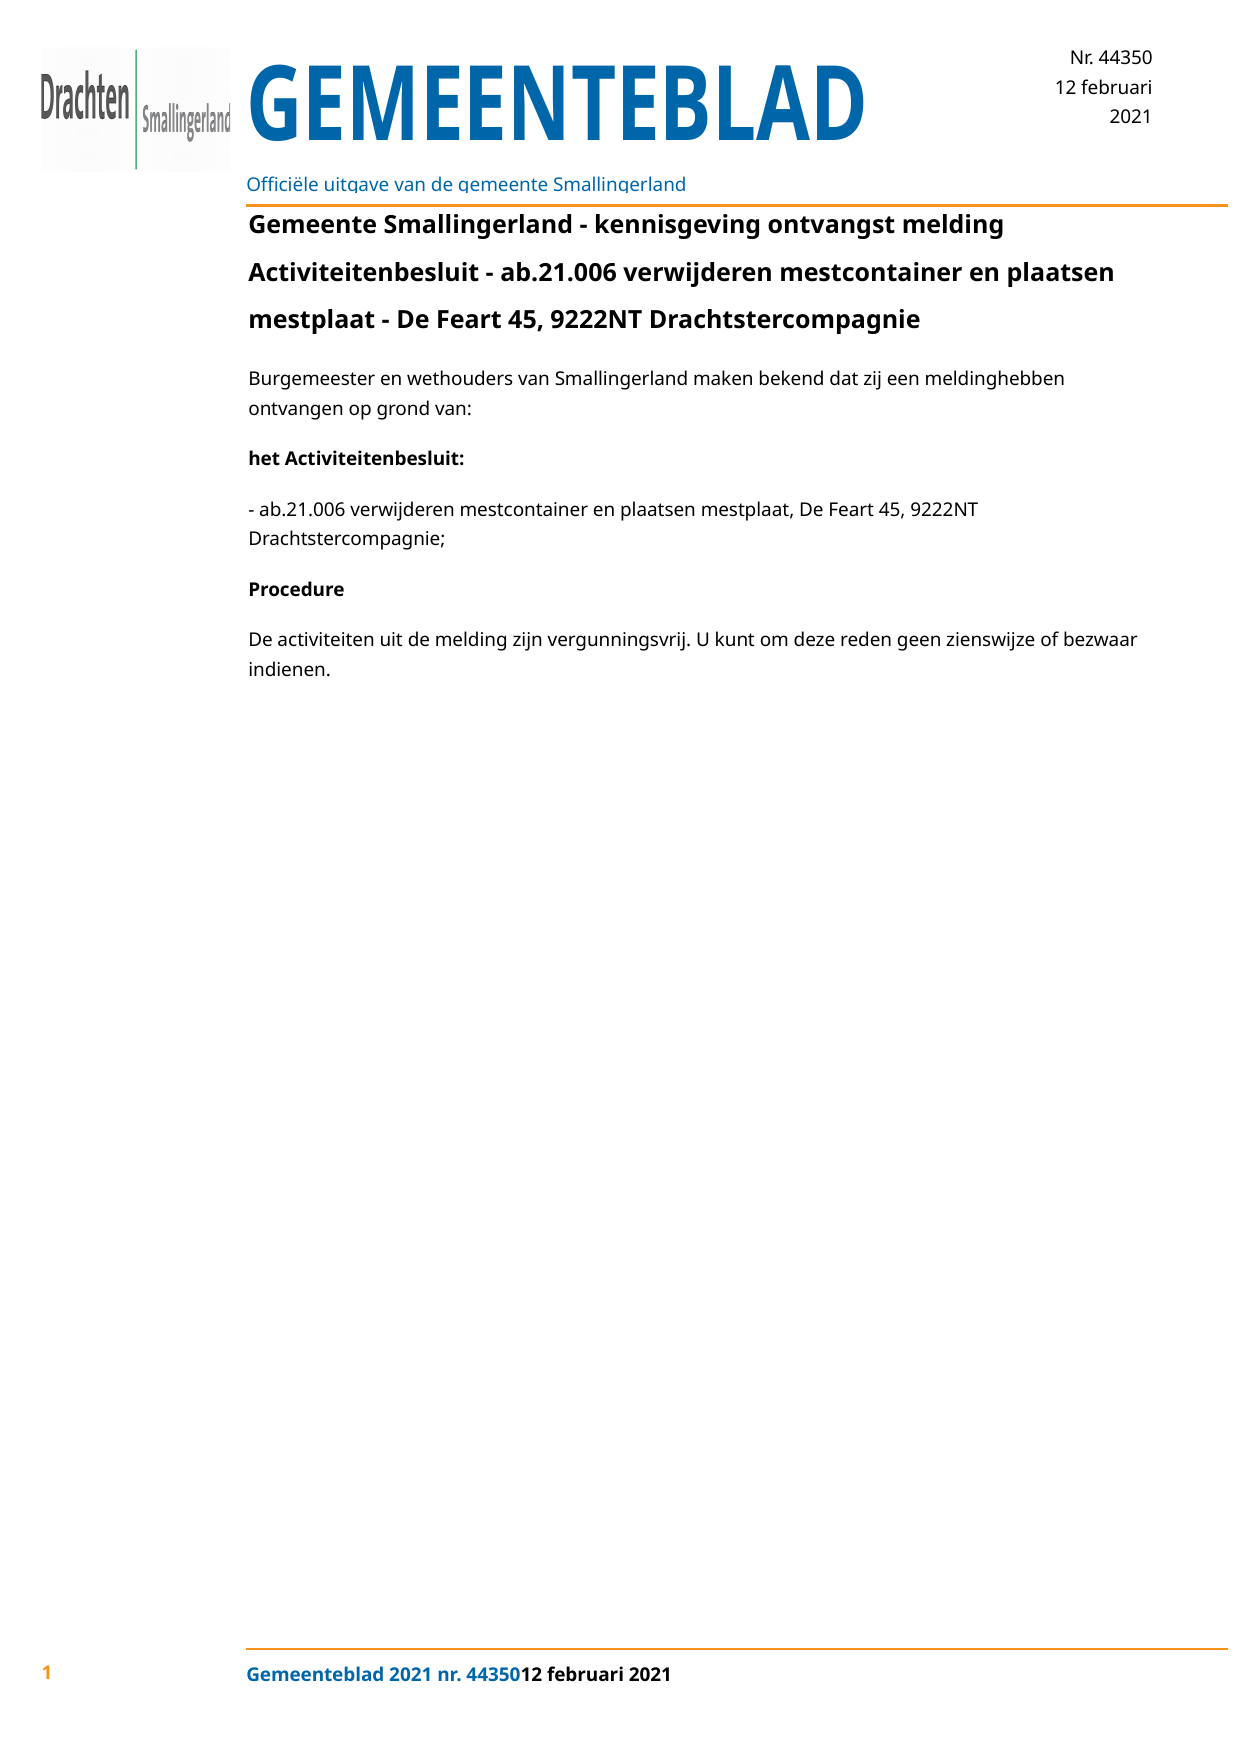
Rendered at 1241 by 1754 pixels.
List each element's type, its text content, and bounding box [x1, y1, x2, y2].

text De activiteiten uit de melding zijn vergunningsvrij. U kunt om deze reden geen zienswijze of bezwaar indienen. [248, 626, 1152, 682]
text Procedure [248, 576, 1152, 602]
text Gemeente Smallingerland - kennisgeving ontvangst melding Activiteitenbesluit - ab.21.006 verwijderen mestcontainer en plaatsen mestplaat - De Feart 45, 9222NT Drachtstercompagnie [248, 207, 1152, 336]
text - ab.21.006 verwijderen mestcontainer en plaatsen mestplaat, De Feart 45, 9222NT Drachtstercompagnie; [248, 496, 1152, 551]
text Burgemeester en wethouders van Smallingerland maken bekend dat zij een meldinghebben ontvangen op grond van: [248, 366, 1152, 421]
picture [41, 47, 231, 172]
text het Activiteitenbesluit: [248, 446, 1152, 471]
